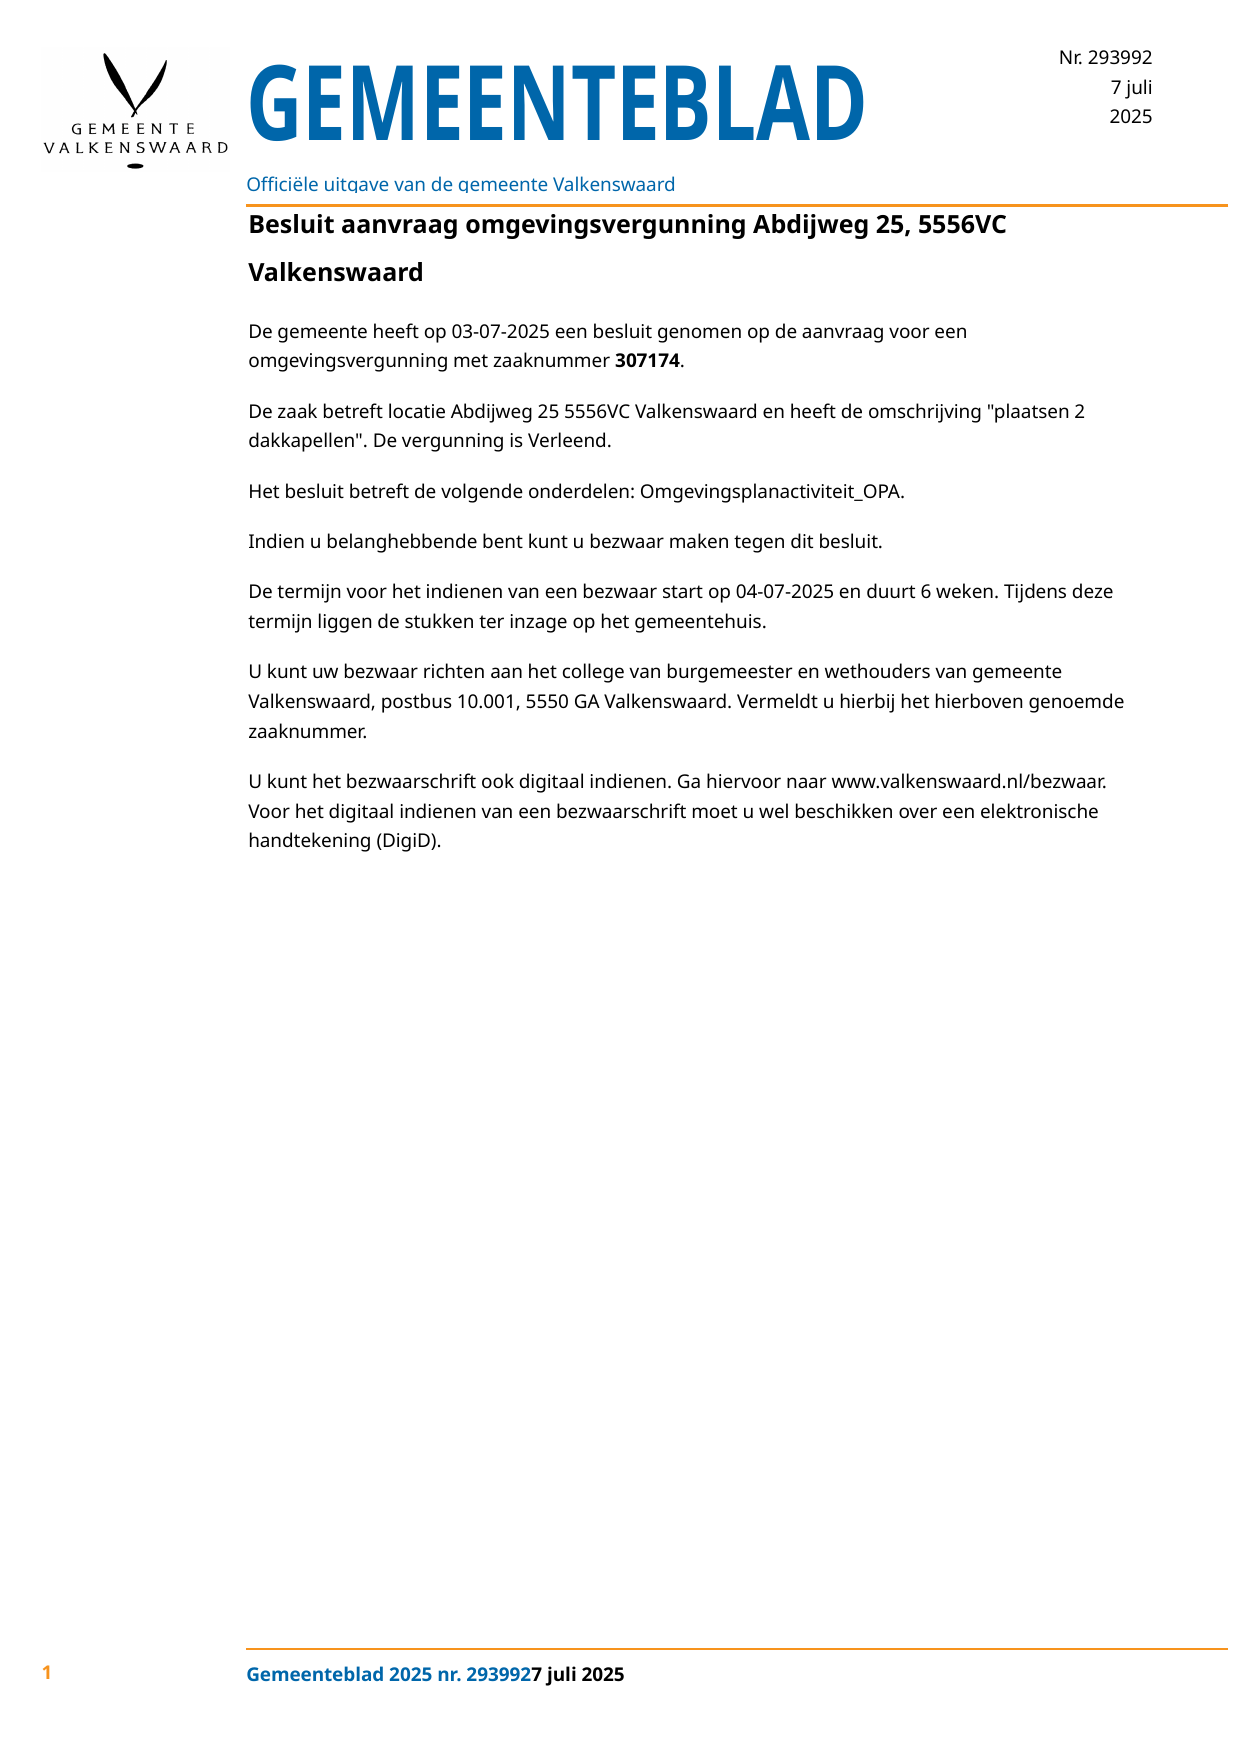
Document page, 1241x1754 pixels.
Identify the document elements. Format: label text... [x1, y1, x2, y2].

picture [41, 47, 231, 172]
text Besluit aanvraag omgevingsvergunning Abdijweg 25, 5556VC Valkenswaard [248, 207, 1152, 288]
text Indien u belanghebbende bent kunt u bezwaar maken tegen dit besluit. [248, 528, 1152, 554]
text De gemeente heeft op 03-07-2025 een besluit genomen op de aanvraag voor een omgevingsvergunning met zaaknummer 307174. [248, 318, 1152, 373]
text De zaak betreft locatie Abdijweg 25 5556VC Valkenswaard en heeft de omschrijving "plaatsen 2 dakkapellen". De vergunning is Verleend. [248, 398, 1152, 453]
text Het besluit betreft de volgende onderdelen: Omgevingsplanactiviteit_OPA. [248, 478, 1152, 504]
text U kunt het bezwaarschrift ook digitaal indienen. Ga hiervoor naar www.valkenswaard.nl/bezwaar. Voor het digitaal indienen van een bezwaarschrift moet u wel beschikken over een elektronische handtekening (DigiD). [248, 768, 1152, 853]
text U kunt uw bezwaar richten aan het college van burgemeester en wethouders van gemeente Valkenswaard, postbus 10.001, 5550 GA Valkenswaard. Vermeldt u hierbij het hierboven genoemde zaaknummer. [248, 659, 1152, 744]
text De termijn voor het indienen van een bezwaar start op 04-07-2025 en duurt 6 weken. Tijdens deze termijn liggen de stukken ter inzage op het gemeentehuis. [248, 579, 1152, 634]
